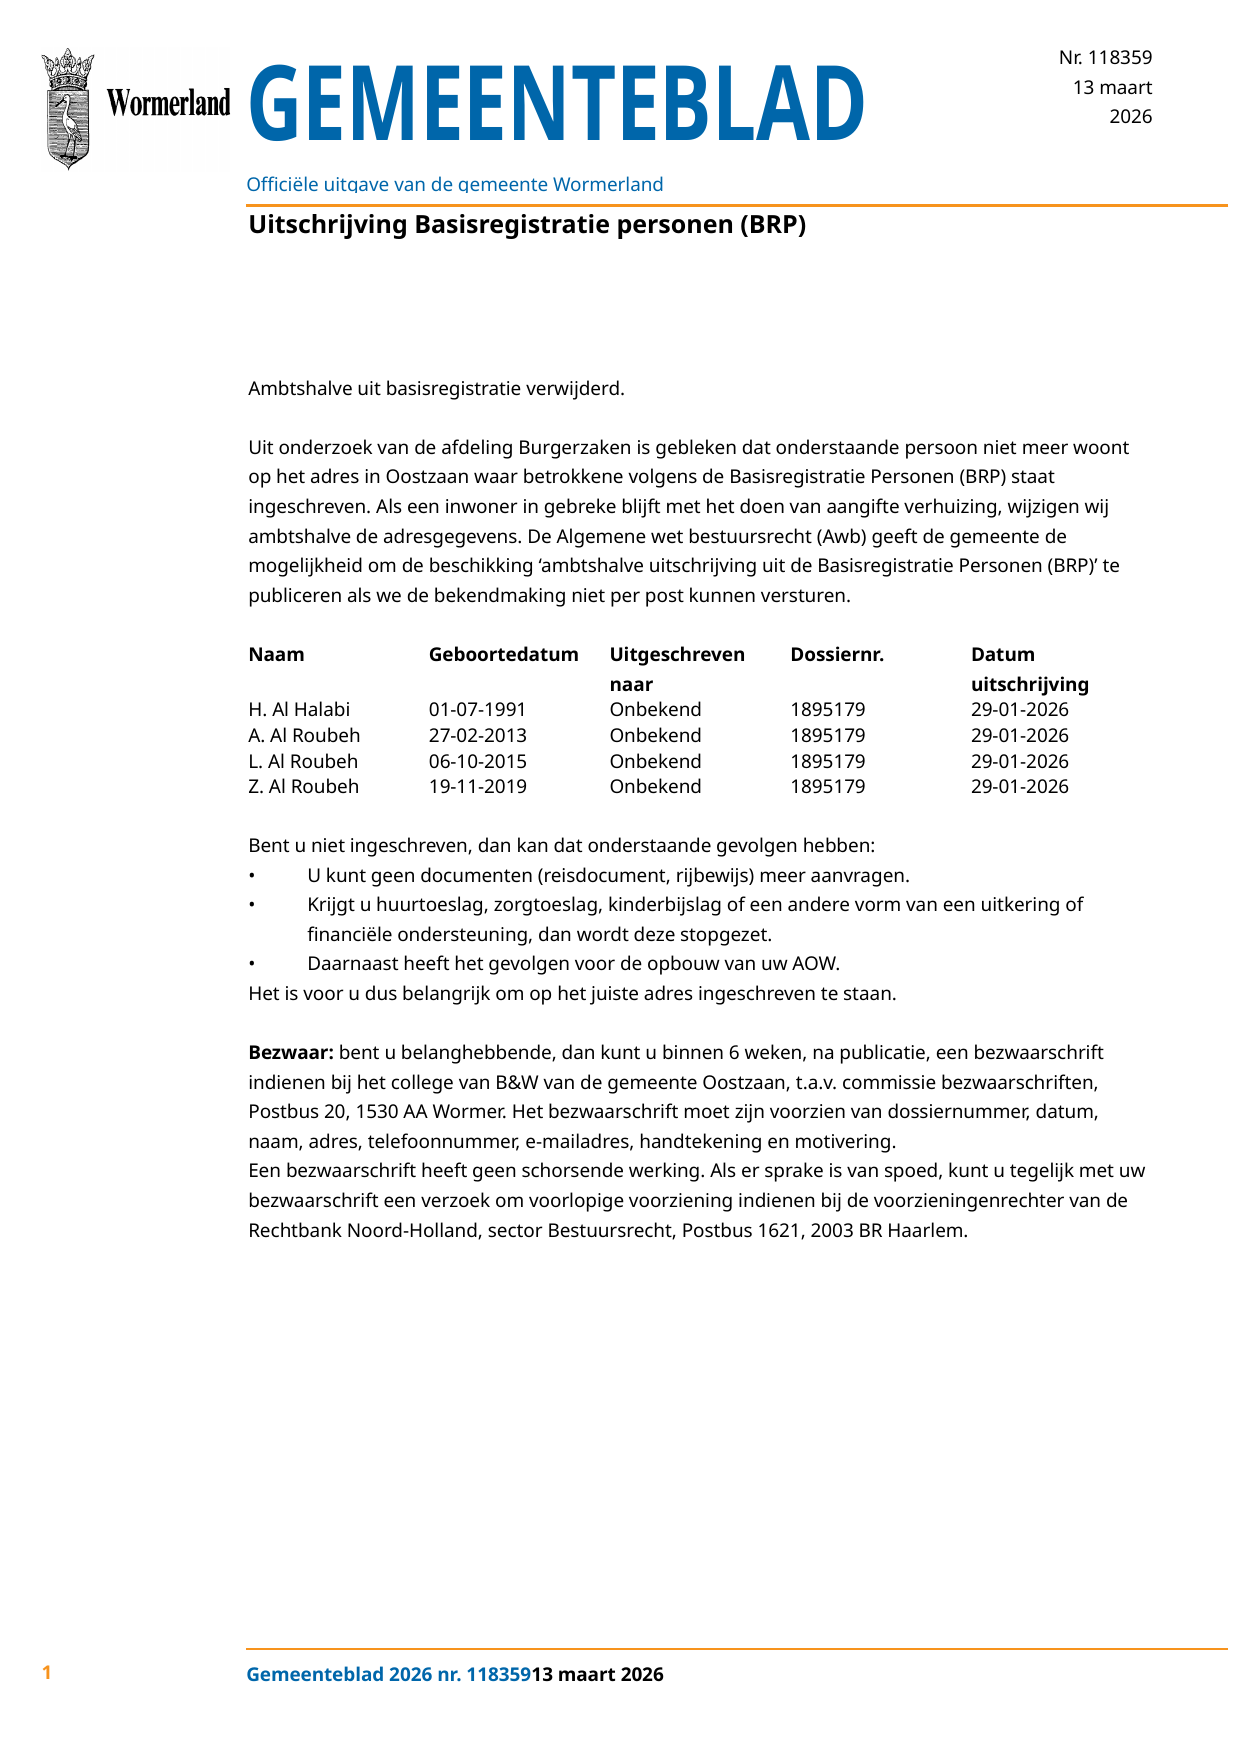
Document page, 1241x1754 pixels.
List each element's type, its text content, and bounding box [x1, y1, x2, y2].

table_cell A. Al Roubeh [248, 722, 429, 748]
table_cell 1895179 [790, 722, 971, 748]
table_cell Onbekend [609, 697, 790, 722]
table_cell 29-01-2026 [971, 748, 1152, 774]
table_cell 19-11-2019 [429, 774, 609, 799]
table_cell 29-01-2026 [971, 697, 1152, 722]
table_header Geboortedatum [429, 641, 609, 697]
table_cell 1895179 [790, 774, 971, 799]
list Krijgt u huurtoeslag, zorgtoeslag, kinderbijslag of een andere vorm van een uitkering of financiële ondersteuning, dan wordt deze stopgezet. [248, 891, 1152, 947]
table_cell L. Al Roubeh [248, 748, 429, 774]
table_cell 27-02-2013 [429, 722, 609, 748]
table_cell 01-07-1991 [429, 697, 609, 722]
text Het is voor u dus belangrijk om op het juiste adres ingeschreven te staan. [248, 980, 1152, 1006]
table_cell 06-10-2015 [429, 748, 609, 774]
table_cell 1895179 [790, 748, 971, 774]
text Bezwaar: bent u belanghebbende, dan kunt u binnen 6 weken, na publicatie, een bezwaarschrift indienen bij het college van B&W van de gemeente Oostzaan, t.a.v. commissie bezwaarschriften, Postbus 20, 1530 AA Wormer. Het bezwaarschrift moet zijn voorzien van dossiernummer, datum, naam, adres, telefoonnummer, e-mailadres, handtekening en motivering. [248, 1039, 1152, 1154]
text Bent u niet ingeschreven, dan kan dat onderstaande gevolgen hebben: [248, 832, 1152, 858]
table_header Naam [248, 641, 429, 697]
table_cell Z. Al Roubeh [248, 774, 429, 799]
picture [41, 47, 231, 172]
table_cell Onbekend [609, 748, 790, 774]
table_cell 29-01-2026 [971, 722, 1152, 748]
text Een bezwaarschrift heeft geen schorsende werking. Als er sprake is van spoed, kunt u tegelijk met uw bezwaarschrift een verzoek om voorlopige voorziening indienen bij de voorzieningenrechter van de Rechtbank Noord-Holland, sector Bestuursrecht, Postbus 1621, 2003 BR Haarlem. [248, 1158, 1152, 1243]
table_header Uitgeschreven naar [609, 641, 790, 697]
table_cell Onbekend [609, 722, 790, 748]
table_cell H. Al Halabi [248, 697, 429, 722]
list Daarnaast heeft het gevolgen voor de opbouw van uw AOW. [248, 951, 1152, 976]
table_cell 29-01-2026 [971, 774, 1152, 799]
text Ambtshalve uit basisregistratie verwijderd. [248, 375, 1152, 401]
table_header Datum uitschrijving [971, 641, 1152, 697]
table_header Dossiernr. [790, 641, 971, 697]
list U kunt geen documenten (reisdocument, rijbewijs) meer aanvragen. [248, 862, 1152, 888]
table_cell 1895179 [790, 697, 971, 722]
text Uit onderzoek van de afdeling Burgerzaken is gebleken dat onderstaande persoon niet meer woont op het adres in Oostzaan waar betrokkene volgens de Basisregistratie Personen (BRP) staat ingeschreven. Als een inwoner in gebreke blijft met het doen van aangifte verhuizing, wijzigen wij ambtshalve de adresgegevens. De Algemene wet bestuursrecht (Awb) geeft de gemeente de mogelijkheid om de beschikking ‘ambtshalve uitschrijving uit de Basisregistratie Personen (BRP)’ te publiceren als we de bekendmaking niet per post kunnen versturen. [248, 434, 1152, 608]
table_cell Onbekend [609, 774, 790, 799]
text Uitschrijving Basisregistratie personen (BRP) [248, 207, 1152, 241]
